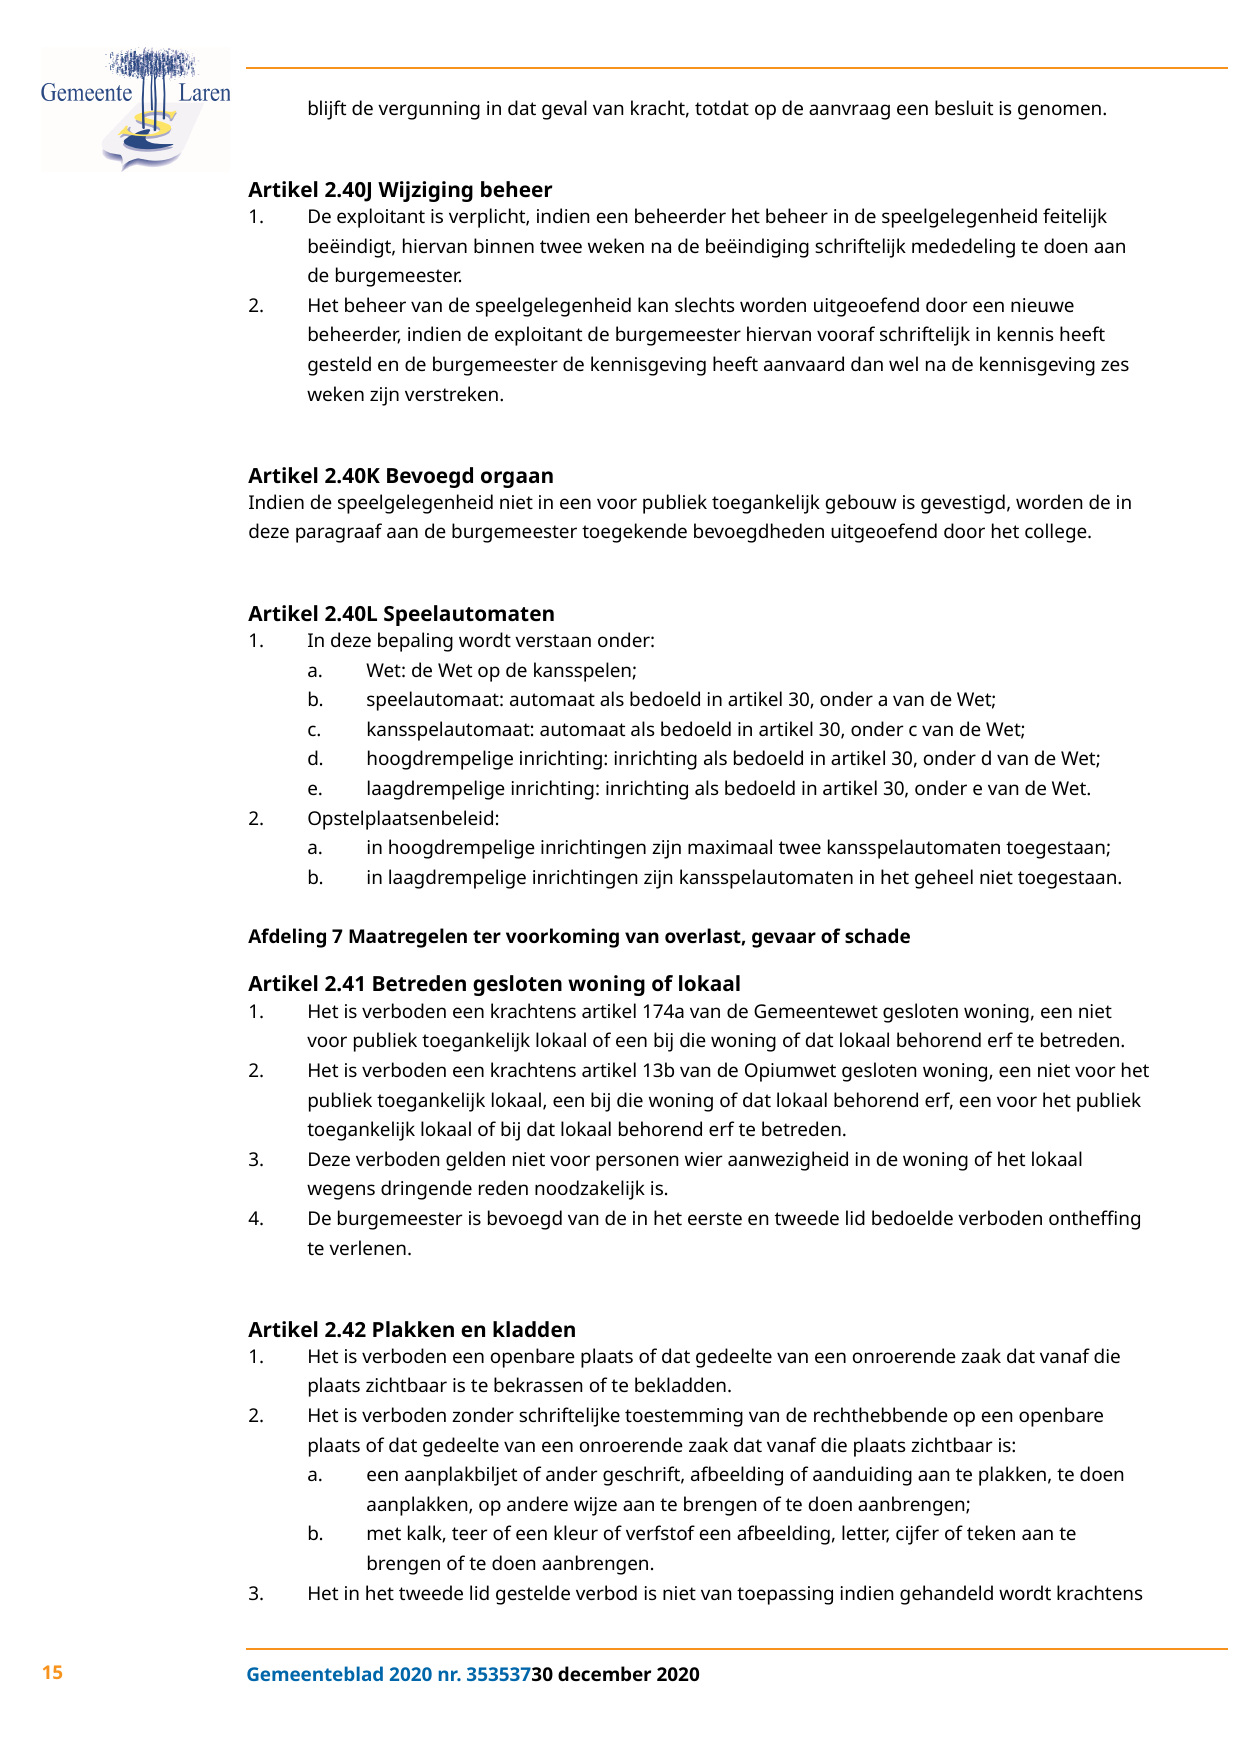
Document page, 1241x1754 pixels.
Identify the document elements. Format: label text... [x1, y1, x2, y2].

text Artikel 2.40K Bevoegd orgaan [248, 461, 1152, 489]
list met kalk, teer of een kleur of verfstof een afbeelding, letter, cijfer of teken aan te brengen of te doen aanbrengen. [307, 1521, 1152, 1576]
list speelautomaat: automaat als bedoeld in artikel 30, onder a van de Wet; [307, 686, 1152, 712]
list Het in het tweede lid gestelde verbod is niet van toepassing indien gehandeld wordt krachtens [248, 1580, 1152, 1606]
list kansspelautomaat: automaat als bedoeld in artikel 30, onder c van de Wet; [307, 716, 1152, 742]
list Opstelplaatsenbeleid: [248, 805, 1152, 830]
list Het is verboden zonder schriftelijke toestemming van de rechthebbende op een openbare plaats of dat gedeelte van een onroerende zaak dat vanaf die plaats zichtbaar is: [248, 1402, 1152, 1458]
picture [41, 47, 231, 172]
text Artikel 2.40L Speelautomaten [248, 599, 1152, 627]
list Het is verboden een openbare plaats of dat gedeelte van een onroerende zaak dat vanaf die plaats zichtbaar is te bekrassen of te bekladden. [248, 1343, 1152, 1398]
list in laagdrempelige inrichtingen zijn kansspelautomaten in het geheel niet toegestaan. [307, 864, 1152, 889]
text Afdeling 7 Maatregelen ter voorkoming van overlast, gevaar of schade [248, 923, 1152, 949]
list laagdrempelige inrichting: inrichting als bedoeld in artikel 30, onder e van de Wet. [307, 775, 1152, 801]
text Indien de speelgelegenheid niet in een voor publiek toegankelijk gebouw is gevestigd, worden de in deze paragraaf aan de burgemeester toegekende bevoegdheden uitgeoefend door het college. [248, 489, 1152, 544]
text Artikel 2.40J Wijziging beheer [248, 175, 1152, 203]
list Wet: de Wet op de kansspelen; [307, 657, 1152, 682]
list een aanplakbiljet of ander geschrift, afbeelding of aanduiding aan te plakken, te doen aanplakken, op andere wijze aan te brengen of te doen aanbrengen; [307, 1461, 1152, 1517]
list hoogdrempelige inrichting: inrichting als bedoeld in artikel 30, onder d van de Wet; [307, 746, 1152, 771]
list Het is verboden een krachtens artikel 13b van de Opiumwet gesloten woning, een niet voor het publiek toegankelijk lokaal, een bij die woning of dat lokaal behorend erf, een voor het publiek toegankelijk lokaal of bij dat lokaal behorend erf te betreden. [248, 1057, 1152, 1142]
text Artikel 2.41 Betreden gesloten woning of lokaal [248, 969, 1152, 998]
list blijft de vergunning in dat geval van kracht, totdat op de aanvraag een besluit is genomen. [248, 95, 1152, 121]
list Het beheer van de speelgelegenheid kan slechts worden uitgeoefend door een nieuwe beheerder, indien de exploitant de burgemeester hiervan vooraf schriftelijk in kennis heeft gesteld en de burgemeester de kennisgeving heeft aanvaard dan wel na de kennisgeving zes weken zijn verstreken. [248, 292, 1152, 406]
list Het is verboden een krachtens artikel 174a van de Gemeentewet gesloten woning, een niet voor publiek toegankelijk lokaal of een bij die woning of dat lokaal behorend erf te betreden. [248, 998, 1152, 1053]
list In deze bepaling wordt verstaan onder: [248, 627, 1152, 653]
list in hoogdrempelige inrichtingen zijn maximaal twee kansspelautomaten toegestaan; [307, 834, 1152, 860]
list De burgemeester is bevoegd van de in het eerste en tweede lid bedoelde verboden ontheffing te verlenen. [248, 1205, 1152, 1260]
list De exploitant is verplicht, indien een beheerder het beheer in de speelgelegenheid feitelijk beëindigt, hiervan binnen twee weken na de beëindiging schriftelijk mededeling te doen aan de burgemeester. [248, 203, 1152, 288]
text Artikel 2.42 Plakken en kladden [248, 1315, 1152, 1343]
list Deze verboden gelden niet voor personen wier aanwezigheid in de woning of het lokaal wegens dringende reden noodzakelijk is. [248, 1146, 1152, 1201]
